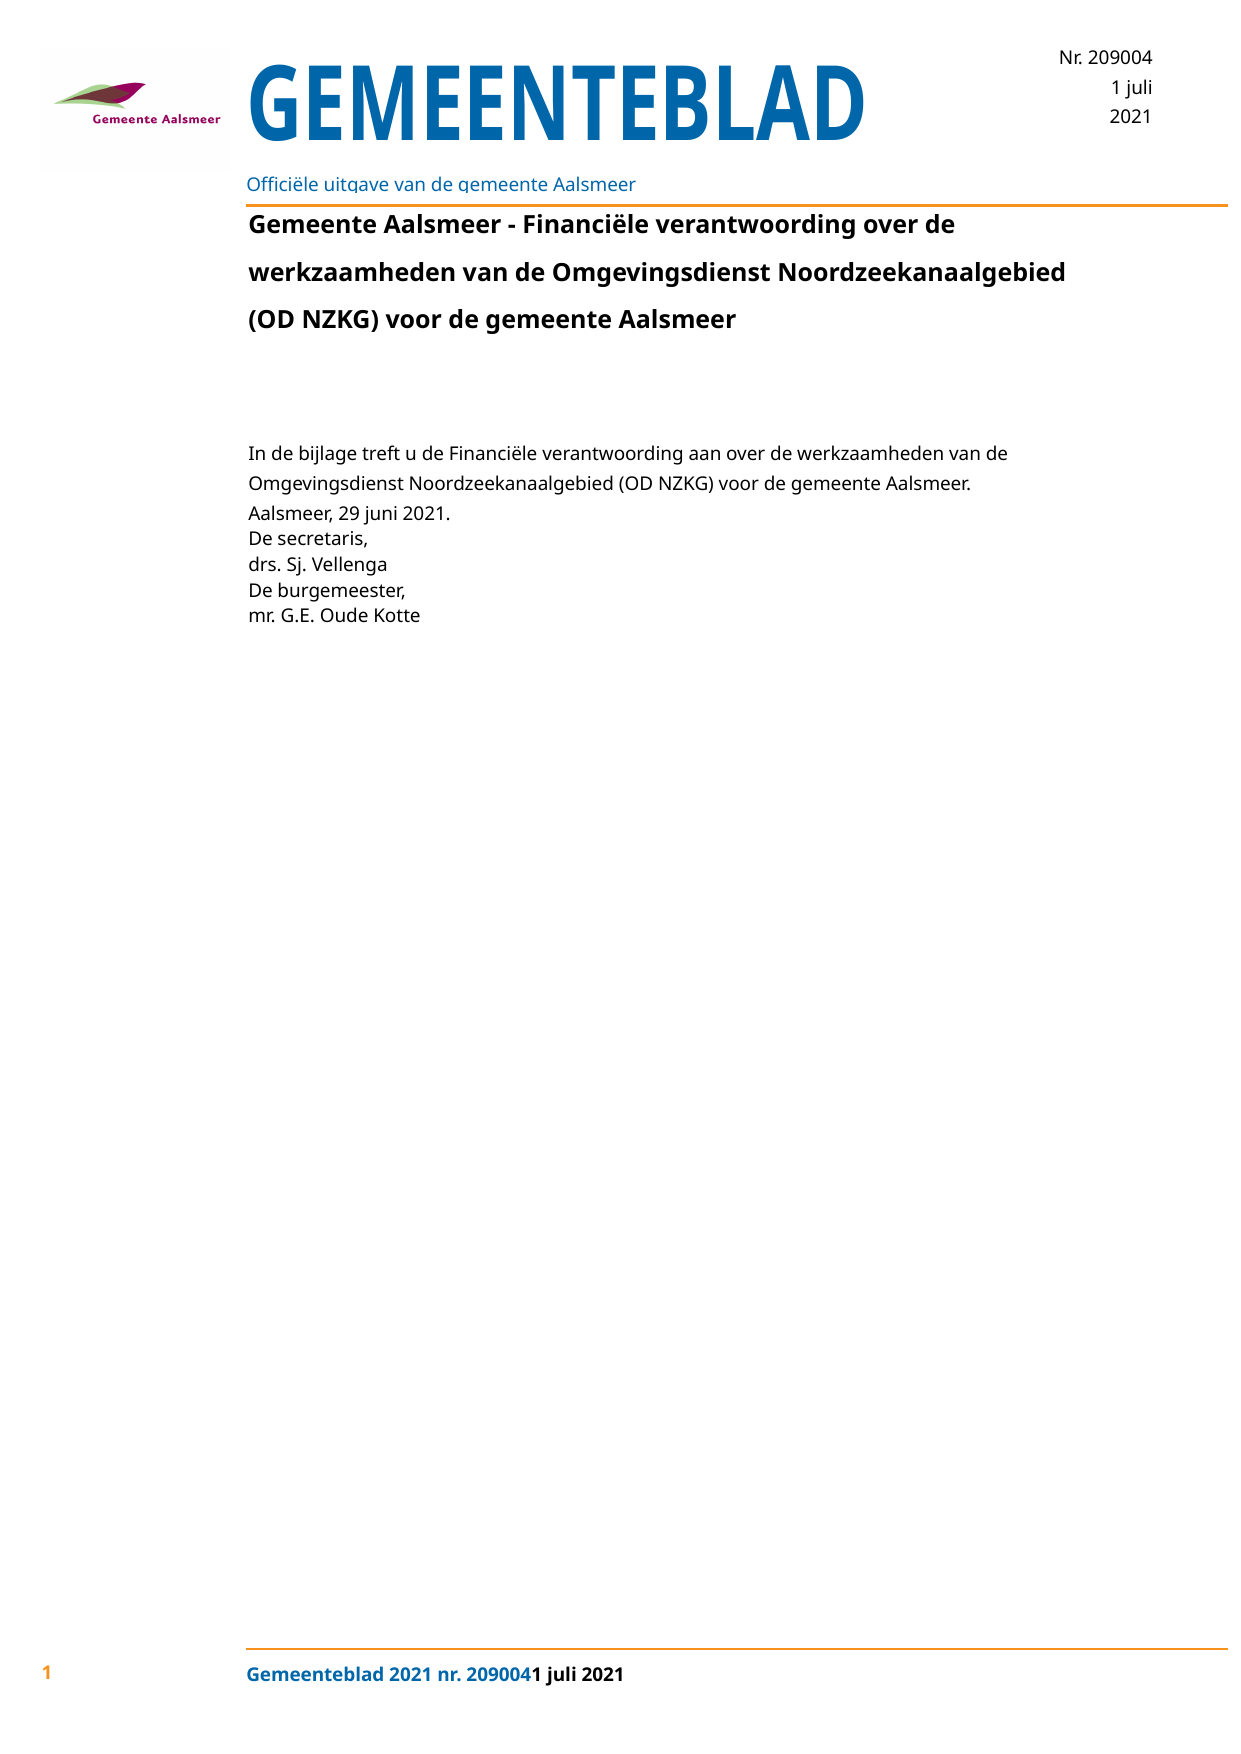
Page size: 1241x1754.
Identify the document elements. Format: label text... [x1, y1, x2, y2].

text De burgemeester, [248, 577, 1152, 603]
text Aalsmeer, 29 juni 2021. [248, 500, 1152, 525]
text In de bijlage treft u de Financiële verantwoording aan over de werkzaamheden van de Omgevingsdienst Noordzeekanaalgebied (OD NZKG) voor de gemeente Aalsmeer. [248, 441, 1152, 496]
text Gemeente Aalsmeer - Financiële verantwoording over de werkzaamheden van de Omgevingsdienst Noordzeekanaalgebied (OD NZKG) voor de gemeente Aalsmeer [248, 207, 1152, 336]
picture [41, 47, 231, 172]
text drs. Sj. Vellenga [248, 551, 1152, 577]
text mr. G.E. Oude Kotte [248, 603, 1152, 628]
text De secretaris, [248, 525, 1152, 551]
